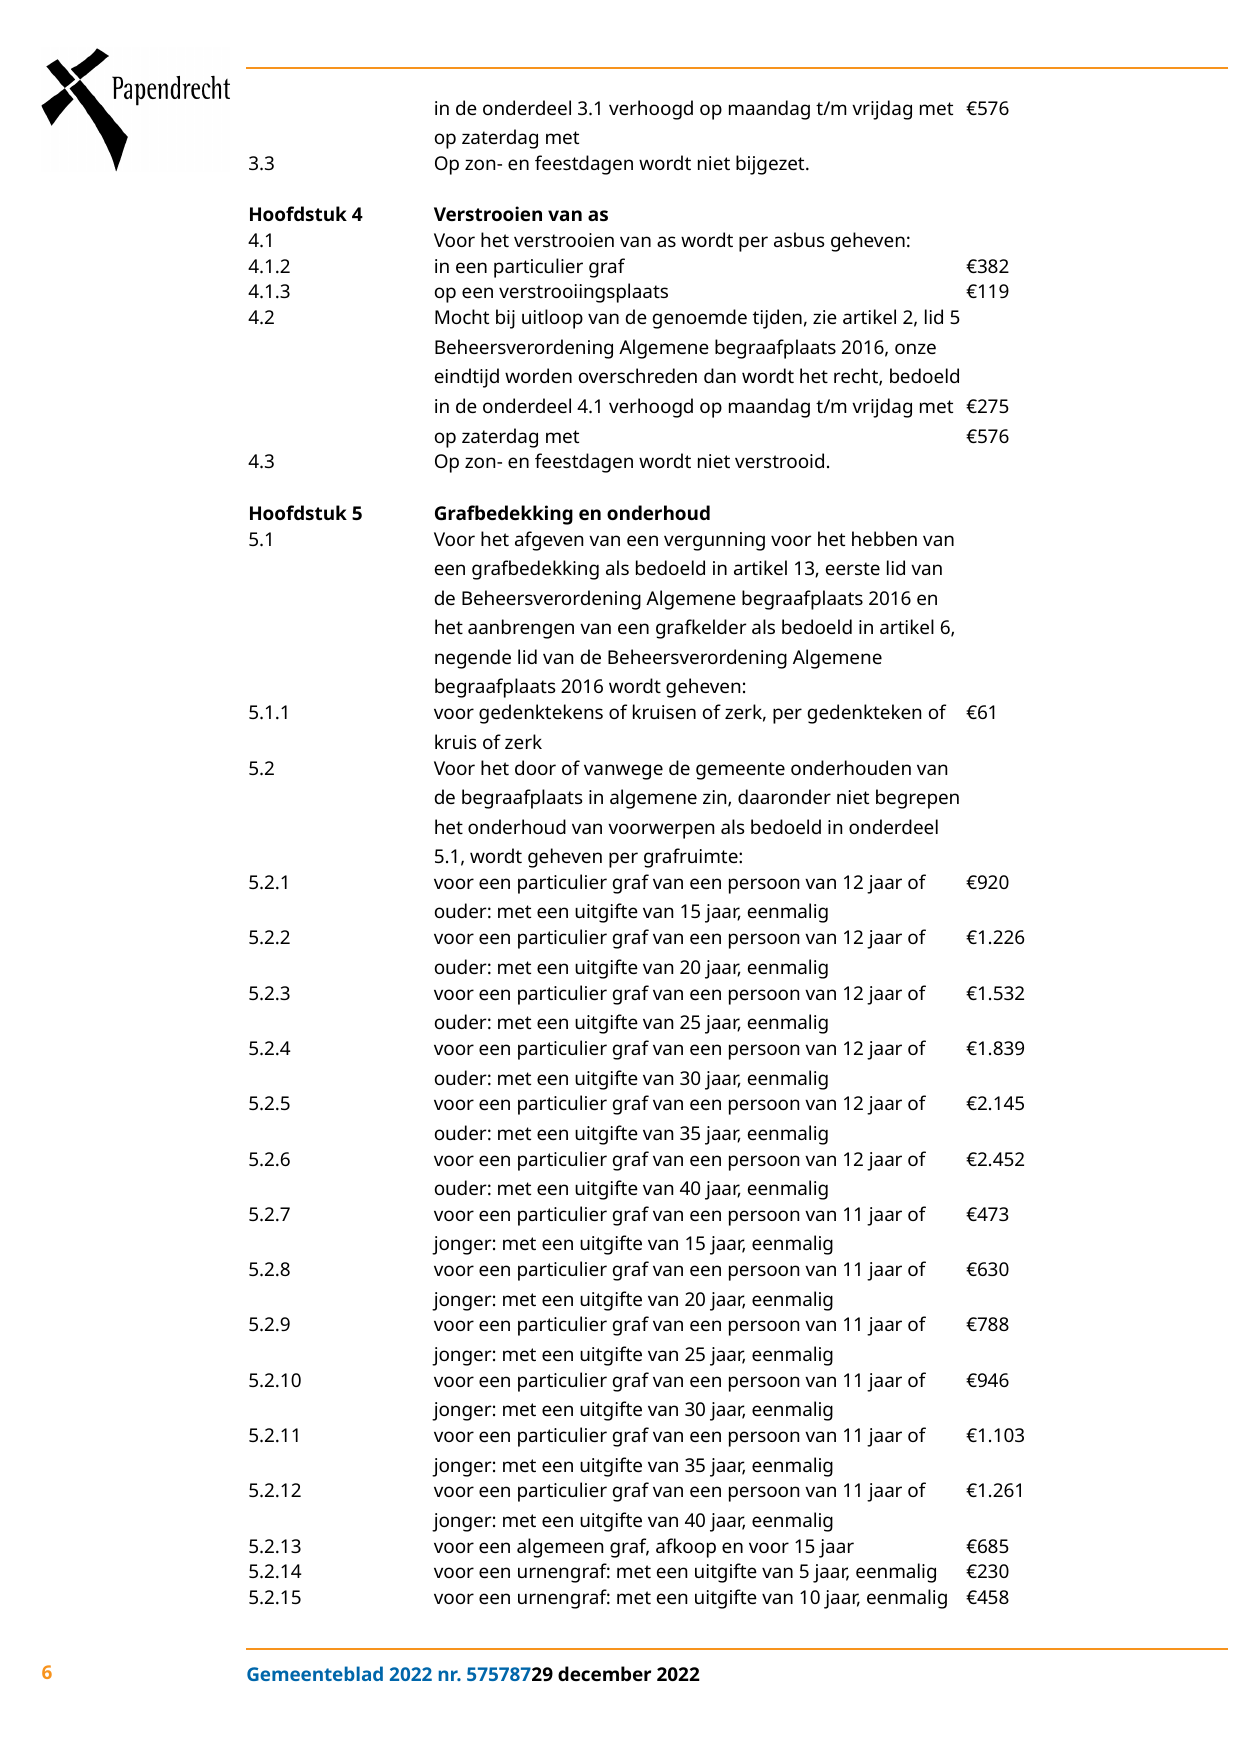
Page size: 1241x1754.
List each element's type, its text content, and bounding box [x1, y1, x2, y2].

table_cell €1.103 [966, 1422, 1152, 1478]
table_cell [966, 227, 1152, 253]
table_cell 5.2.9 [248, 1312, 433, 1367]
table_cell €473 [966, 1201, 1152, 1256]
table_cell 3.3 [248, 150, 433, 176]
table_cell 5.2.2 [248, 925, 433, 980]
table_cell [966, 150, 1152, 176]
table_cell 5.2.14 [248, 1559, 433, 1584]
table_cell voor een particulier graf van een persoon van 12 jaar of ouder: met een uitgifte van 30 jaar, eenmalig [434, 1035, 966, 1090]
table_cell 4.1.2 [248, 253, 433, 279]
table_cell 5.2.1 [248, 869, 433, 924]
table_cell voor een particulier graf van een persoon van 12 jaar of ouder: met een uitgifte van 15 jaar, eenmalig [434, 869, 966, 924]
table_cell [248, 474, 433, 500]
table_cell 5.2.11 [248, 1422, 433, 1478]
table_cell €382 [966, 253, 1152, 279]
table_cell Voor het afgeven van een vergunning voor het hebben van een grafbedekking als bedoeld in artikel 13, eerste lid van de Beheersverordening Algemene begraafplaats 2016 en het aanbrengen van een grafkelder als bedoeld in artikel 6, negende lid van de Beheersverordening Algemene begraafplaats 2016 wordt geheven: [434, 526, 966, 699]
table_cell voor gedenktekens of kruisen of zerk, per gedenkteken of kruis of zerk [434, 699, 966, 755]
table_cell 5.2.8 [248, 1256, 433, 1312]
table_cell voor een particulier graf van een persoon van 11 jaar of jonger: met een uitgifte van 15 jaar, eenmalig [434, 1201, 966, 1256]
table_cell [966, 449, 1152, 474]
table_cell 5.2.4 [248, 1035, 433, 1090]
table_cell €1.839 [966, 1035, 1152, 1090]
table_cell [966, 500, 1152, 526]
table_cell 5.1.1 [248, 699, 433, 755]
table_cell €630 [966, 1256, 1152, 1312]
table_cell €920 [966, 869, 1152, 924]
table_cell 4.2 [248, 305, 433, 448]
table_cell 5.2.10 [248, 1367, 433, 1422]
table_cell op een verstrooiingsplaats [434, 279, 966, 304]
table_cell [966, 202, 1152, 227]
table_cell Hoofdstuk 5 [248, 500, 433, 526]
table_cell Voor het verstrooien van as wordt per asbus geheven: [434, 227, 966, 253]
table_cell voor een particulier graf van een persoon van 12 jaar of ouder: met een uitgifte van 35 jaar, eenmalig [434, 1090, 966, 1146]
table_cell [966, 474, 1152, 500]
table_cell voor een particulier graf van een persoon van 11 jaar of jonger: met een uitgifte van 30 jaar, eenmalig [434, 1367, 966, 1422]
table_cell Grafbedekking en onderhoud [434, 500, 966, 526]
table_cell voor een particulier graf van een persoon van 11 jaar of jonger: met een uitgifte van 20 jaar, eenmalig [434, 1256, 966, 1312]
table_cell Op zon- en feestdagen wordt niet verstrooid. [434, 449, 966, 474]
table_cell [434, 176, 966, 202]
table_cell 5.2.6 [248, 1146, 433, 1201]
table_cell 5.2.13 [248, 1533, 433, 1559]
table_cell €1.226 [966, 925, 1152, 980]
table_cell [966, 755, 1152, 869]
table_cell 5.2.12 [248, 1478, 433, 1533]
table_cell €946 [966, 1367, 1152, 1422]
table_cell voor een particulier graf van een persoon van 11 jaar of jonger: met een uitgifte van 40 jaar, eenmalig [434, 1478, 966, 1533]
table_cell €1.261 [966, 1478, 1152, 1533]
table_cell 5.2 [248, 755, 433, 869]
table_cell voor een algemeen graf, afkoop en voor 15 jaar [434, 1533, 966, 1559]
table_cell 5.2.3 [248, 980, 433, 1035]
table_cell [248, 95, 433, 150]
table_cell [248, 176, 433, 202]
table_cell voor een particulier graf van een persoon van 12 jaar of ouder: met een uitgifte van 20 jaar, eenmalig [434, 925, 966, 980]
table_cell €275 €576 [966, 305, 1152, 448]
table_cell 5.2.7 [248, 1201, 433, 1256]
table_cell Mocht bij uitloop van de genoemde tijden, zie artikel 2, lid 5 Beheersverordening Algemene begraafplaats 2016, onze eindtijd worden overschreden dan wordt het recht, bedoeld in de onderdeel 4.1 verhoogd op maandag t/m vrijdag met op zaterdag met [434, 305, 966, 448]
table_cell [434, 474, 966, 500]
table_cell 4.1 [248, 227, 433, 253]
table_cell 5.1 [248, 526, 433, 699]
table_cell voor een particulier graf van een persoon van 12 jaar of ouder: met een uitgifte van 25 jaar, eenmalig [434, 980, 966, 1035]
table_cell 4.3 [248, 449, 433, 474]
table_cell voor een particulier graf van een persoon van 11 jaar of jonger: met een uitgifte van 25 jaar, eenmalig [434, 1312, 966, 1367]
table_cell in een particulier graf [434, 253, 966, 279]
table_cell €576 [966, 95, 1152, 150]
table_cell Op zon- en feestdagen wordt niet bijgezet. [434, 150, 966, 176]
table_cell 5.2.5 [248, 1090, 433, 1146]
picture [41, 47, 231, 172]
table_cell €230 [966, 1559, 1152, 1584]
table_cell €2.145 [966, 1090, 1152, 1146]
table_cell 4.1.3 [248, 279, 433, 304]
table_cell [966, 526, 1152, 699]
table_cell €788 [966, 1312, 1152, 1367]
table_cell Voor het door of vanwege de gemeente onderhouden van de begraafplaats in algemene zin, daaronder niet begrepen het onderhoud van voorwerpen als bedoeld in onderdeel 5.1, wordt geheven per grafruimte: [434, 755, 966, 869]
table_cell €2.452 [966, 1146, 1152, 1201]
table_cell €61 [966, 699, 1152, 755]
table_cell €1.532 [966, 980, 1152, 1035]
table_cell €119 [966, 279, 1152, 304]
table_cell voor een urnengraf: met een uitgifte van 5 jaar, eenmalig [434, 1559, 966, 1584]
table_cell 5.2.15 [248, 1584, 433, 1610]
table_cell voor een urnengraf: met een uitgifte van 10 jaar, eenmalig [434, 1584, 966, 1610]
table_cell Hoofdstuk 4 [248, 202, 433, 227]
table_cell €685 [966, 1533, 1152, 1559]
table_cell [966, 176, 1152, 202]
table_cell in de onderdeel 3.1 verhoogd op maandag t/m vrijdag met op zaterdag met [434, 95, 966, 150]
table_cell voor een particulier graf van een persoon van 11 jaar of jonger: met een uitgifte van 35 jaar, eenmalig [434, 1422, 966, 1478]
table_cell voor een particulier graf van een persoon van 12 jaar of ouder: met een uitgifte van 40 jaar, eenmalig [434, 1146, 966, 1201]
table_cell €458 [966, 1584, 1152, 1610]
table_cell Verstrooien van as [434, 202, 966, 227]
